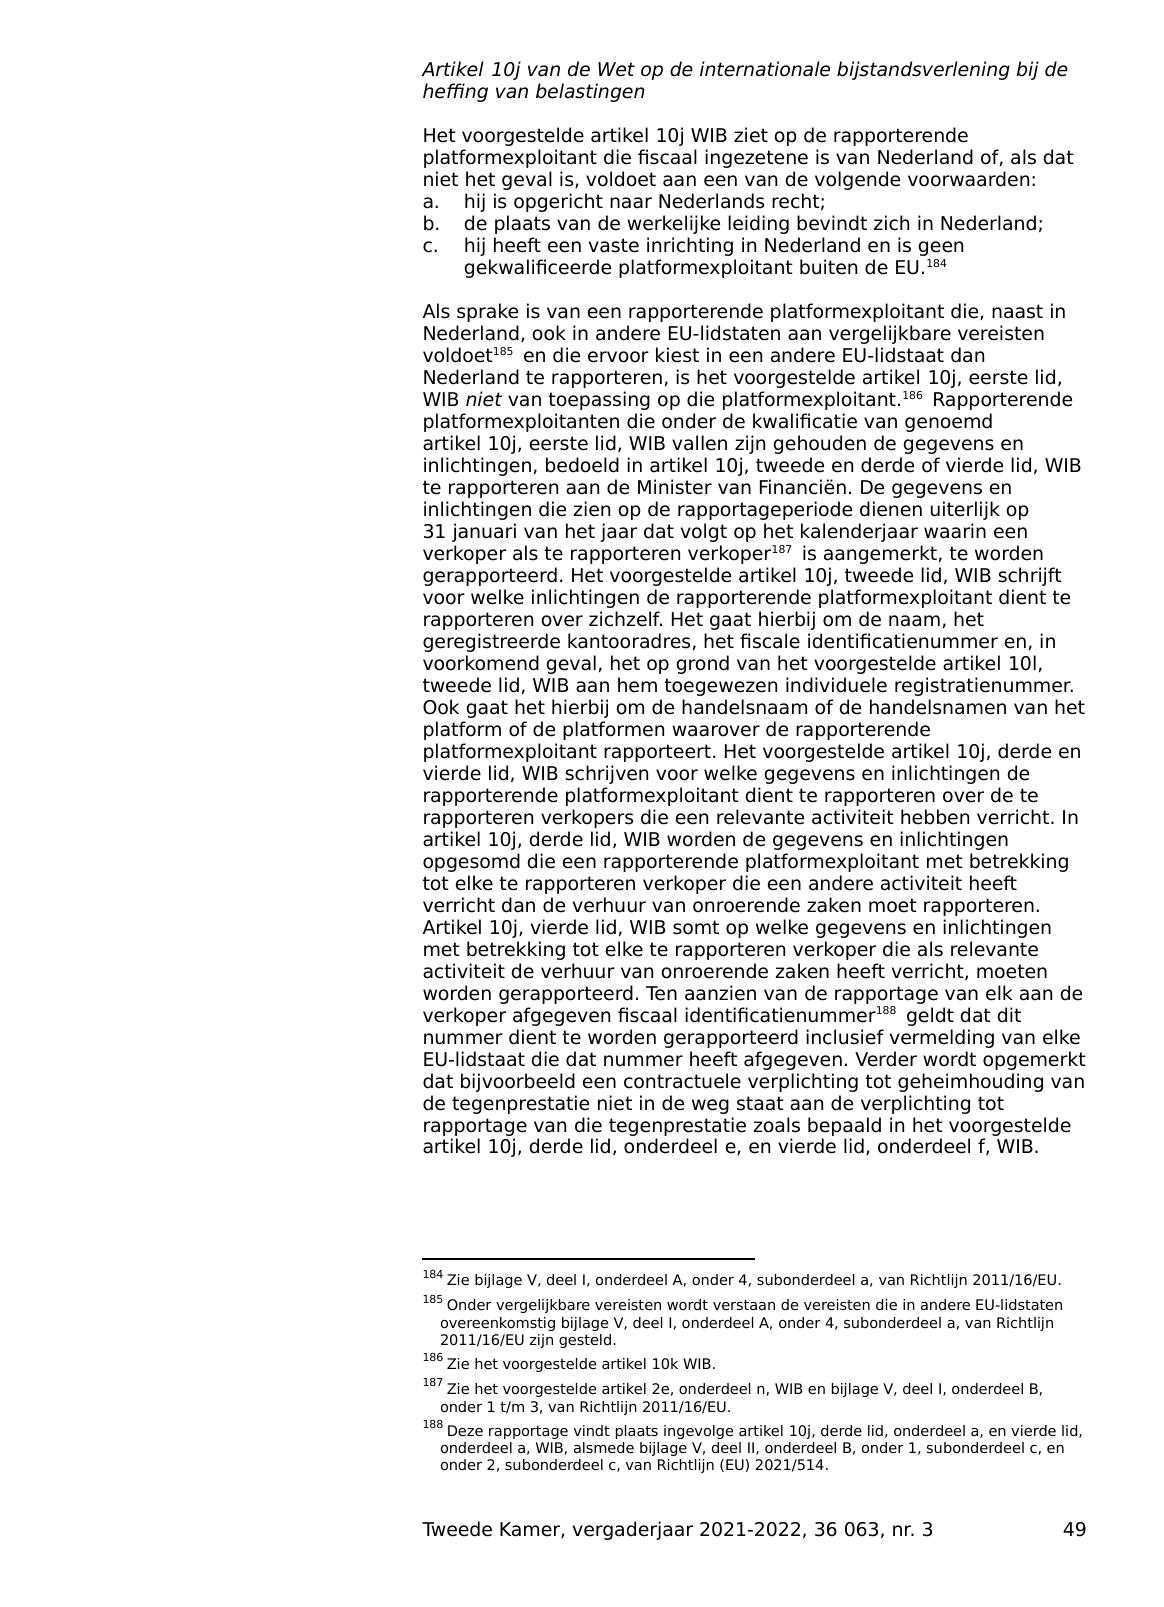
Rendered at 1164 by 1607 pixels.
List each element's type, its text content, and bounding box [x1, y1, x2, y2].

text Als sprake is van een rapporterende platformexploitant die, naast in Nederland, ook in andere EU-lidstaten aan vergelijkbare vereisten voldoet en die ervoor kiest in een andere EU-lidstaat dan Nederland te rapporteren, is het voorgestelde artikel 10j, eerste lid, WIB niet van toepassing op die platformexploitant. Rapporterende platformexploitanten die onder de kwalificatie van genoemd artikel 10j, eerste lid, WIB vallen zijn gehouden de gegevens en inlichtingen, bedoeld in artikel 10j, tweede en derde of vierde lid, WIB te rapporteren aan de Minister van Financiën. De gegevens en inlichtingen die zien op de rapportageperiode dienen uiterlijk op 31 januari van het jaar dat volgt op het kalenderjaar waarin een verkoper als te rapporteren verkoper is aangemerkt, te worden gerapporteerd. Het voorgestelde artikel 10j, tweede lid, WIB schrijft voor welke inlichtingen de rapporterende platformexploitant dient te rapporteren over zichzelf. Het gaat hierbij om de naam, het geregistreerde kantooradres, het fiscale identificatienummer en, in voorkomend geval, het op grond van het voorgestelde artikel 10l, tweede lid, WIB aan hem toegewezen individuele registratienummer. Ook gaat het hierbij om de handelsnaam of de handelsnamen van het platform of de platformen waarover de rapporterende platformexploitant rapporteert. Het voorgestelde artikel 10j, derde en vierde lid, WIB schrijven voor welke gegevens en inlichtingen de rapporterende platformexploitant dient te rapporteren over de te rapporteren verkopers die een relevante activiteit hebben verricht. In artikel 10j, derde lid, WIB worden de gegevens en inlichtingen opgesomd die een rapporterende platformexploitant met betrekking tot elke te rapporteren verkoper die een andere activiteit heeft verricht dan de verhuur van onroerende zaken moet rapporteren. Artikel 10j, vierde lid, WIB somt op welke gegevens en inlichtingen met betrekking tot elke te rapporteren verkoper die als relevante activiteit de verhuur van onroerende zaken heeft verricht, moeten worden gerapporteerd. Ten aanzien van de rapportage van elk aan de verkoper afgegeven fiscaal identificatienummer geldt dat dit nummer dient te worden gerapporteerd inclusief vermelding van elke EU-lidstaat die dat nummer heeft afgegeven. Verder wordt opgemerkt dat bijvoorbeeld een contractuele verplichting tot geheimhouding van de tegenprestatie niet in de weg staat aan de verplichting tot rapportage van die tegenprestatie zoals bepaald in het voorgestelde artikel 10j, derde lid, onderdeel e, en vierde lid, onderdeel f, WIB. [422, 301, 1087, 1158]
subtitle Artikel 10j van de Wet op de internationale bijstandsverlening bij de heffing van belastingen [422, 59, 1087, 103]
text Zie het voorgestelde artikel 10k WIB. [422, 1352, 1087, 1374]
text b. de plaats van de werkelijke leiding bevindt zich in Nederland; [422, 213, 1087, 235]
text Deze rapportage vindt plaats ingevolge artikel 10j, derde lid, onderdeel a, en vierde lid, onderdeel a, WIB, alsmede bijlage V, deel II, onderdeel B, onder 1, subonderdeel c, en onder 2, subonderdeel c, van Richtlijn (EU) 2021/514. [422, 1418, 1087, 1474]
text c. hij heeft een vaste inrichting in Nederland en is geen gekwalificeerde platformexploitant buiten de EU. [422, 235, 1087, 279]
text Onder vergelijkbare vereisten wordt verstaan de vereisten die in andere EU-lidstaten overeenkomstig bijlage V, deel I, onderdeel A, onder 4, subonderdeel a, van Richtlijn 2011/16/EU zijn gesteld. [422, 1293, 1087, 1349]
text a. hij is opgericht naar Nederlands recht; [422, 191, 1087, 213]
text Het voorgestelde artikel 10j WIB ziet op de rapporterende platformexploitant die fiscaal ingezetene is van Nederland of, als dat niet het geval is, voldoet aan een van de volgende voorwaarden: [422, 125, 1087, 191]
text Zie het voorgestelde artikel 2e, onderdeel n, WIB en bijlage V, deel I, onderdeel B, onder 1 t/m 3, van Richtlijn 2011/16/EU. [422, 1377, 1087, 1416]
text Zie bijlage V, deel I, onderdeel A, onder 4, subonderdeel a, van Richtlijn 2011/16/EU. [422, 1268, 1087, 1290]
